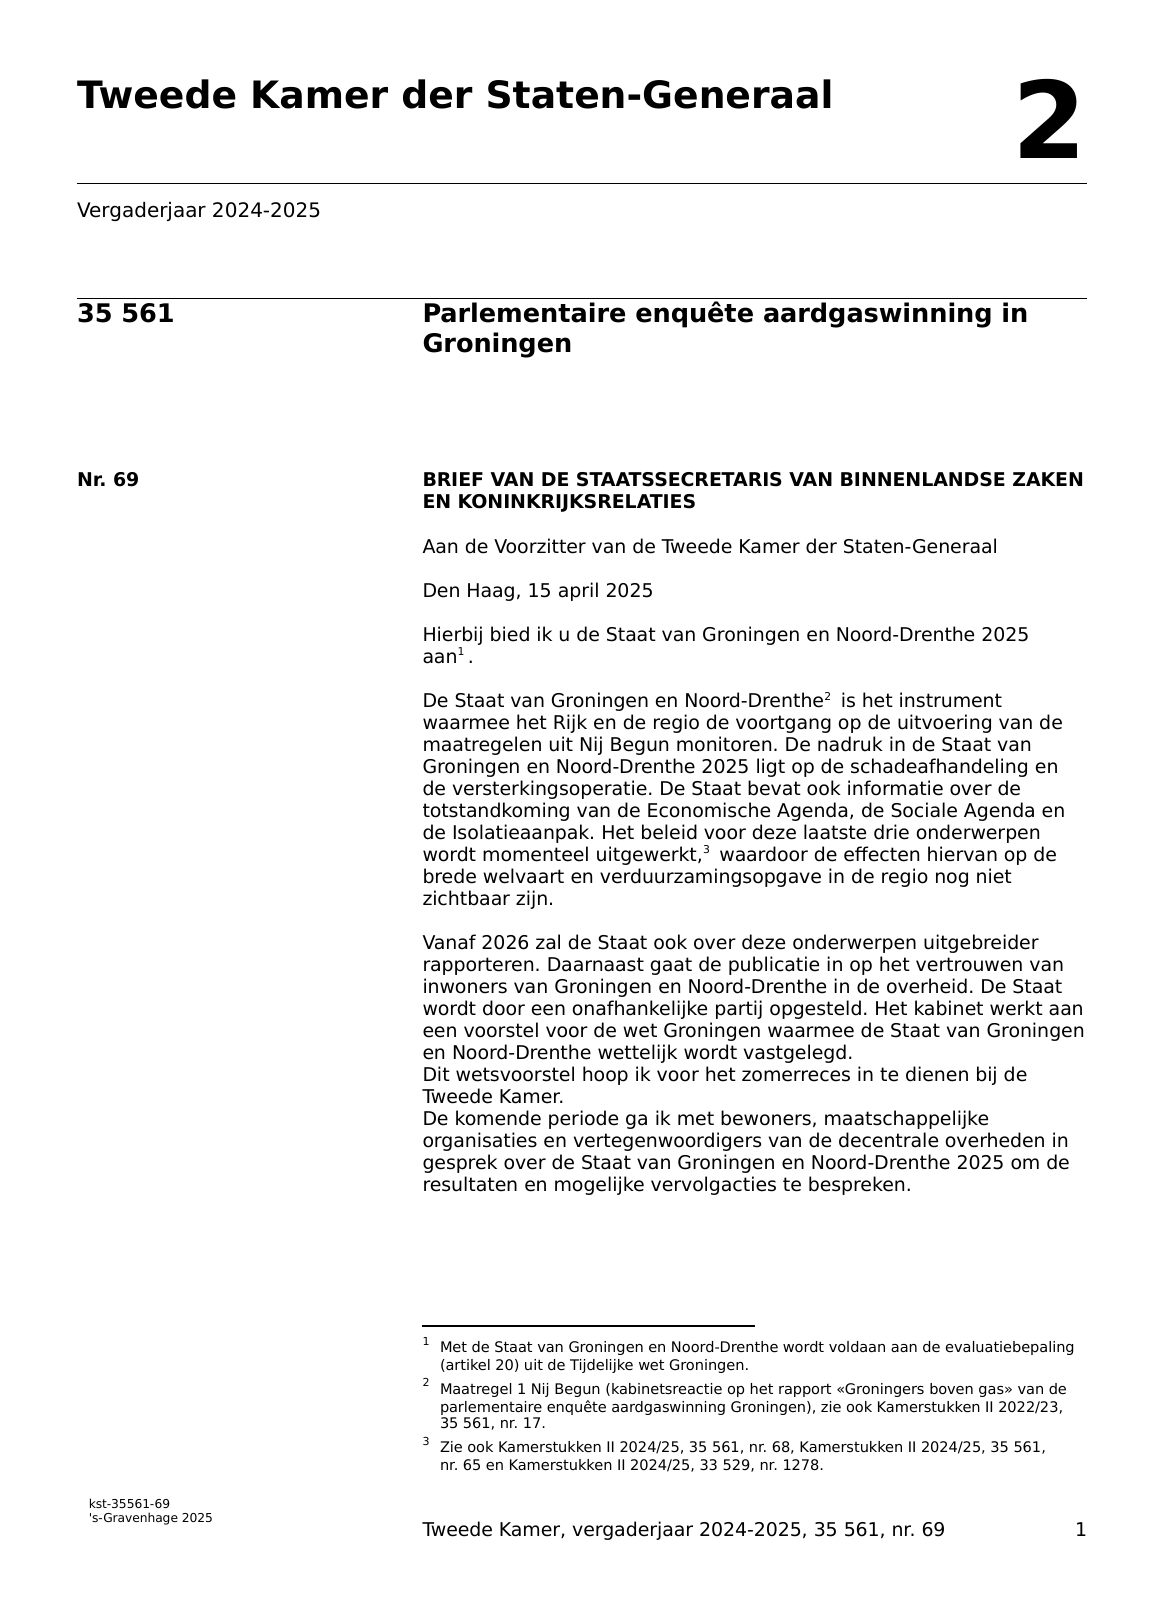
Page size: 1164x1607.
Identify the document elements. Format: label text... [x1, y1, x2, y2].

text Maatregel 1 Nij Begun (kabinetsreactie op het rapport «Groningers boven gas» van de parlementaire enquête aardgaswinning Groningen), zie ook Kamerstukken II 2022/23, 35 561, nr. 17. [422, 1377, 1087, 1432]
subtitle Nr. 69 BRIEF VAN DE STAATSSECRETARIS VAN BINNENLANDSE ZAKEN EN KONINKRIJKSRELATIES [77, 469, 1087, 513]
text Dit wetsvoorstel hoop ik voor het zomerreces in te dienen bij de Tweede Kamer. [422, 1064, 1087, 1108]
text 's-Gravenhage 2025 [88, 1511, 323, 1525]
text Vanaf 2026 zal de Staat ook over deze onderwerpen uitgebreider rapporteren. Daarnaast gaat de publicatie in op het vertrouwen van inwoners van Groningen en Noord-Drenthe in de overheid. De Staat wordt door een onafhankelijke partij opgesteld. Het kabinet werkt aan een voorstel voor de wet Groningen waarmee de Staat van Groningen en Noord-Drenthe wettelijk wordt vastgelegd. [422, 932, 1087, 1064]
text Zie ook Kamerstukken II 2024/25, 35 561, nr. 68, Kamerstukken II 2024/25, 35 561, nr. 65 en Kamerstukken II 2024/25, 33 529, nr. 1278. [422, 1435, 1087, 1474]
text Hierbij bied ik u de Staat van Groningen en Noord-Drenthe 2025 aan. [422, 624, 1087, 668]
text De komende periode ga ik met bewoners, maatschappelijke organisaties en vertegenwoordigers van de decentrale overheden in gesprek over de Staat van Groningen en Noord-Drenthe 2025 om de resultaten en mogelijke vervolgacties te bespreken. [422, 1108, 1087, 1196]
table_header Tweede Kamer der Staten-Generaal [77, 59, 886, 183]
text De Staat van Groningen en Noord-Drenthe is het instrument waarmee het Rijk en de regio de voortgang op de uitvoering van de maatregelen uit Nij Begun monitoren. De nadruk in de Staat van Groningen en Noord-Drenthe 2025 ligt op de schadeafhandeling en de versterkingsoperatie. De Staat bevat ook informatie over de totstandkoming van de Economische Agenda, de Sociale Agenda en de Isolatieaanpak. Het beleid voor deze laatste drie onderwerpen wordt momenteel uitgewerkt, waardoor de effecten hiervan op de brede welvaart en verduurzamingsopgave in de regio nog niet zichtbaar zijn. [422, 690, 1087, 910]
text Den Haag, 15 april 2025 [422, 580, 1087, 602]
table_cell Vergaderjaar 2024-2025 [77, 184, 1087, 298]
subtitle 35 561 Parlementaire enquête aardgaswinning in Groningen [77, 299, 1087, 358]
text Met de Staat van Groningen en Noord-Drenthe wordt voldaan aan de evaluatiebepaling (artikel 20) uit de Tijdelijke wet Groningen. [422, 1335, 1087, 1374]
table_header 2 [886, 59, 1087, 183]
text Aan de Voorzitter van de Tweede Kamer der Staten-Generaal [422, 536, 1087, 557]
text kst-35561-69 [88, 1497, 323, 1511]
